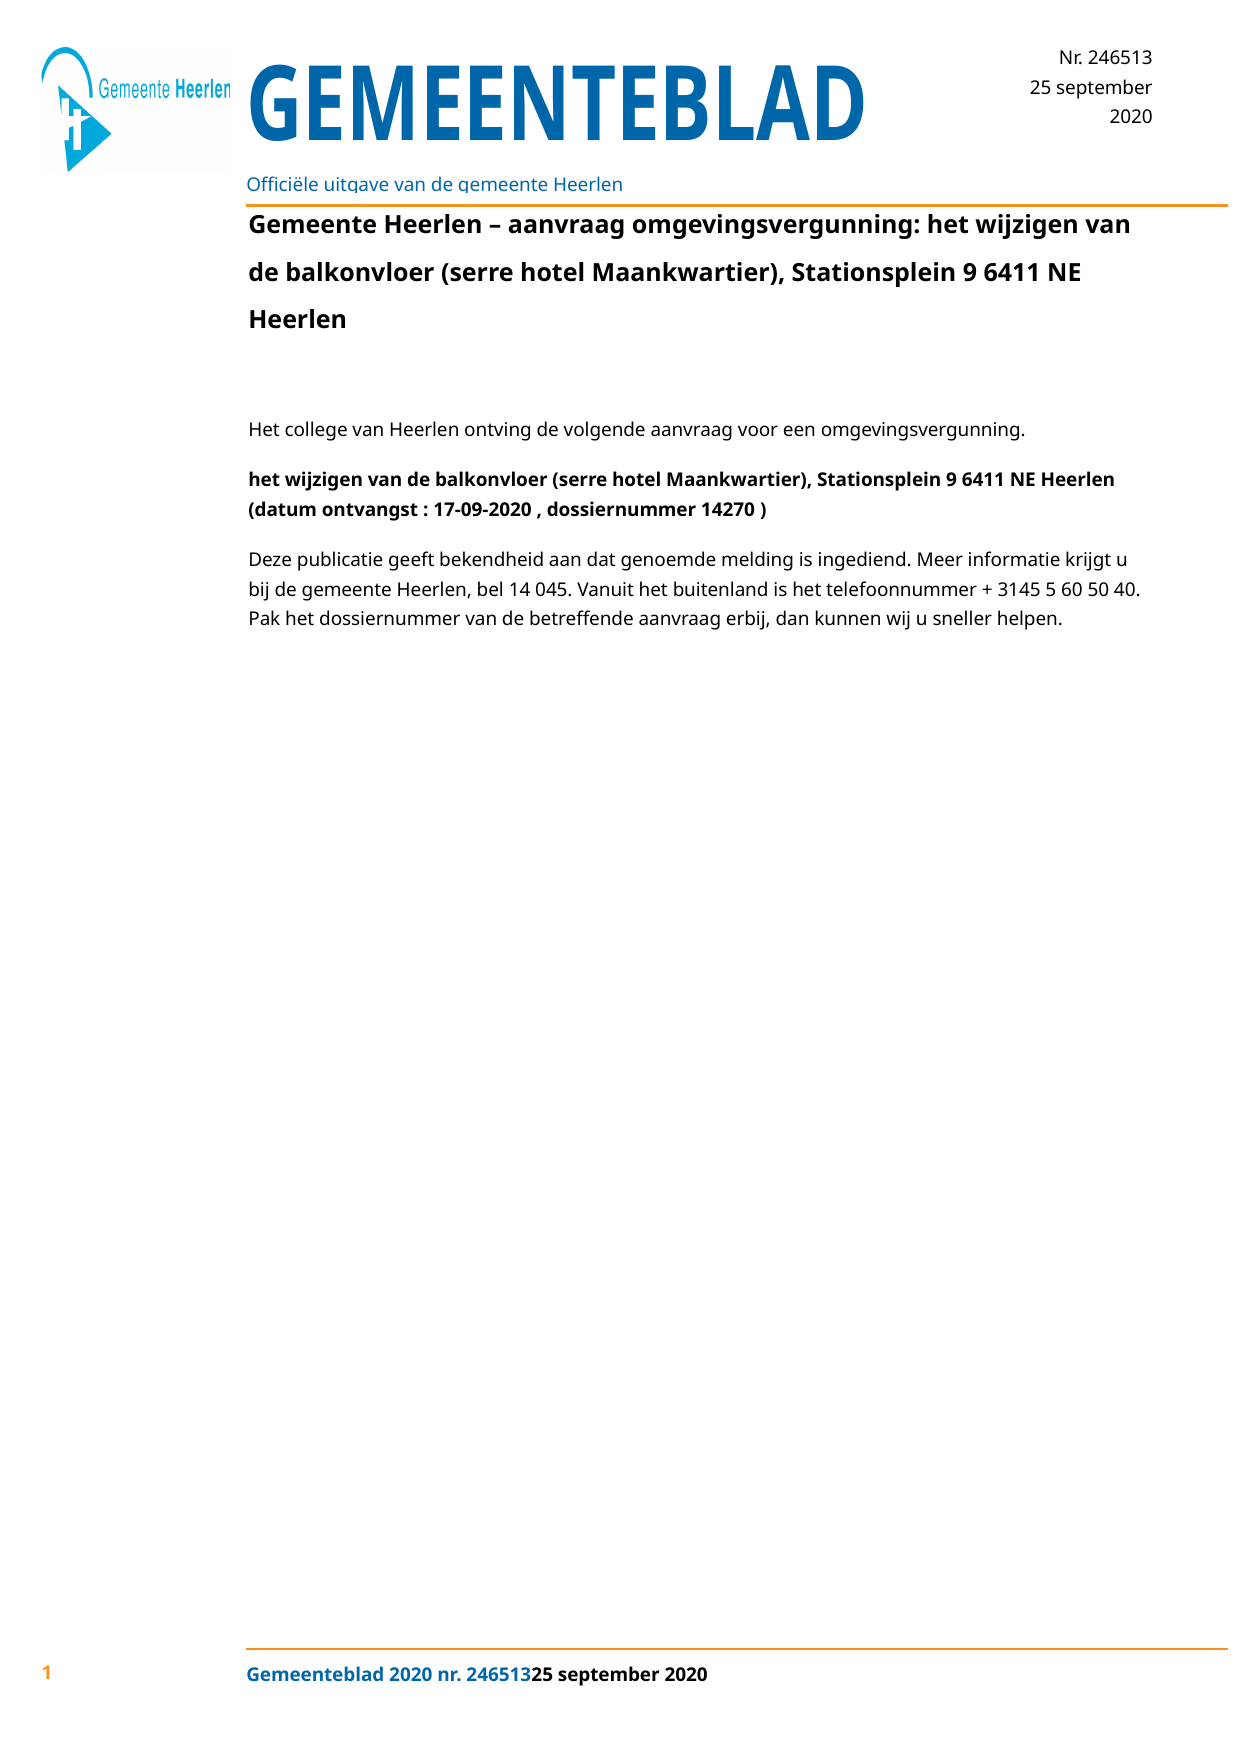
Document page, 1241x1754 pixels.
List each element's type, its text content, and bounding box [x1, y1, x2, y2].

picture [41, 47, 231, 172]
text het wijzigen van de balkonvloer (serre hotel Maankwartier), Stationsplein 9 6411 NE Heerlen (datum ontvangst : 17-09-2020 , dossiernummer 14270 ) [248, 466, 1152, 522]
picture [41, 47, 59, 70]
text Deze publicatie geeft bekendheid aan dat genoemde melding is ingediend. Meer informatie krijgt u bij de gemeente Heerlen, bel 14 045. Vanuit het buitenland is het telefoonnummer + 3145 5 60 50 40. Pak het dossiernummer van de betreffende aanvraag erbij, dan kunnen wij u sneller helpen. [248, 546, 1152, 631]
text Gemeente Heerlen – aanvraag omgevingsvergunning: het wijzigen van de balkonvloer (serre hotel Maankwartier), Stationsplein 9 6411 NE Heerlen [248, 207, 1152, 336]
text Het college van Heerlen ontving de volgende aanvraag voor een omgevingsvergunning. [248, 416, 1152, 442]
